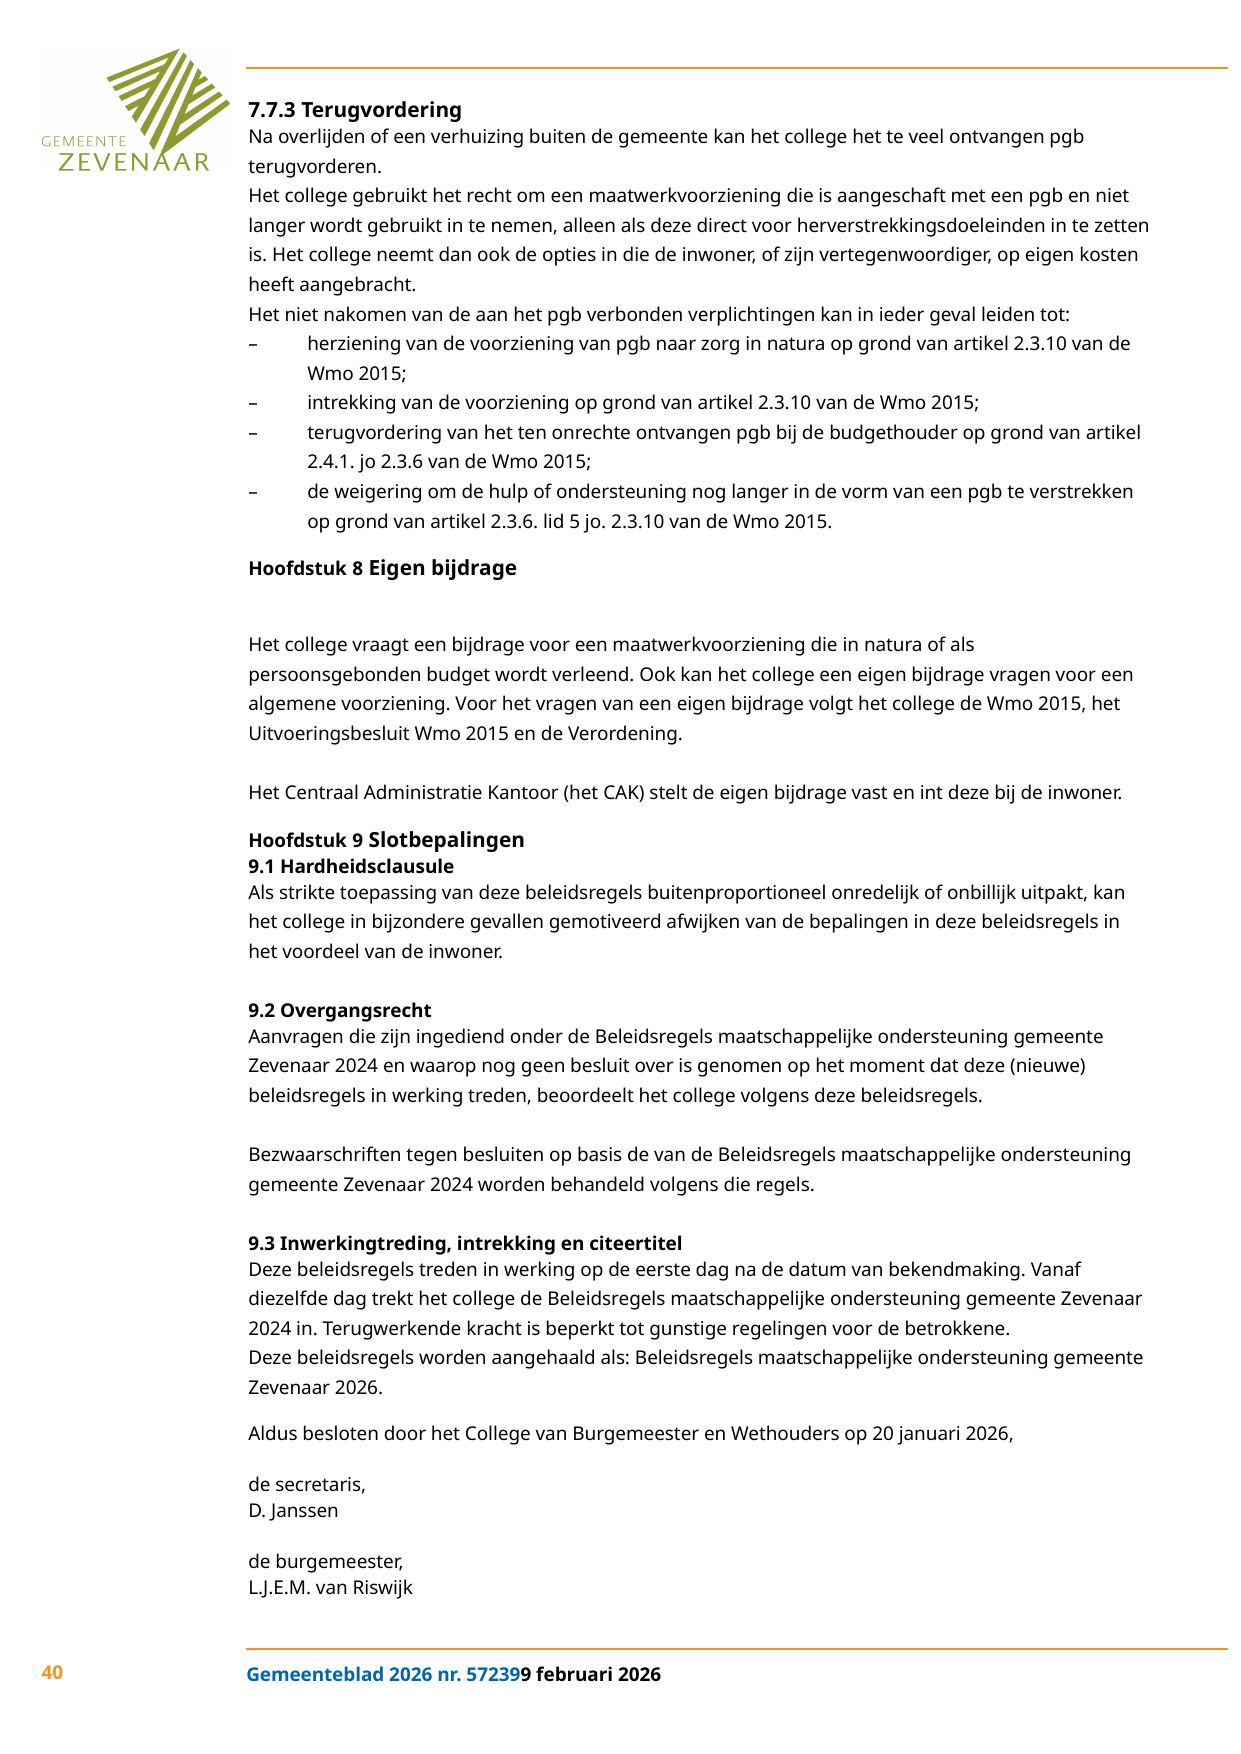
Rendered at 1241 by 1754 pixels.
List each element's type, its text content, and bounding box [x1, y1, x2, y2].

picture [41, 47, 231, 172]
text Het college gebruikt het recht om een maatwerkvoorziening die is aangeschaft met een pgb en niet langer wordt gebruikt in te nemen, alleen als deze direct voor herverstrekkingsdoeleinden in te zetten is. Het college neemt dan ook de opties in die de inwoner, of zijn vertegenwoordiger, op eigen kosten heeft aangebracht. [248, 182, 1152, 297]
text Het college vraagt een bijdrage voor een maatwerkvoorziening die in natura of als persoonsgebonden budget wordt verleend. Ook kan het college een eigen bijdrage vragen voor een algemene voorziening. Voor het vragen van een eigen bijdrage volgt het college de Wmo 2015, het Uitvoeringsbesluit Wmo 2015 en de Verordening. [248, 631, 1152, 746]
text Aldus besloten door het College van Burgemeester en Wethouders op 20 januari 2026, [248, 1420, 1152, 1445]
text Het Centraal Administratie Kantoor (het CAK) stelt de eigen bijdrage vast en int deze bij de inwoner. [248, 779, 1152, 805]
text D. Janssen [248, 1497, 1152, 1523]
text 9.1 Hardheidsclausule [248, 853, 1152, 879]
list terugvordering van het ten onrechte ontvangen pgb bij de budgethouder op grond van artikel 2.4.1. jo 2.3.6 van de Wmo 2015; [248, 419, 1152, 474]
list de weigering om de hulp of ondersteuning nog langer in de vorm van een pgb te verstrekken op grond van artikel 2.3.6. lid 5 jo. 2.3.10 van de Wmo 2015. [248, 478, 1152, 533]
text Hoofdstuk 9 Slotbepalingen [248, 825, 1152, 853]
text Aanvragen die zijn ingediend onder de Beleidsregels maatschappelijke ondersteuning gemeente Zevenaar 2024 en waarop nog geen besluit over is genomen op het moment dat deze (nieuwe) beleidsregels in werking treden, beoordeelt het college volgens deze beleidsregels. [248, 1023, 1152, 1108]
text 7.7.3 Terugvordering [248, 95, 1152, 123]
text 9.2 Overgangsrecht [248, 997, 1152, 1023]
text Het niet nakomen van de aan het pgb verbonden verplichtingen kan in ieder geval leiden tot: [248, 301, 1152, 326]
text Na overlijden of een verhuizing buiten de gemeente kan het college het te veel ontvangen pgb terugvorderen. [248, 123, 1152, 178]
text Deze beleidsregels worden aangehaald als: Beleidsregels maatschappelijke ondersteuning gemeente Zevenaar 2026. [248, 1344, 1152, 1400]
text L.J.E.M. van Riswijk [248, 1574, 1152, 1600]
text Als strikte toepassing van deze beleidsregels buitenproportioneel onredelijk of onbillijk uitpakt, kan het college in bijzondere gevallen gemotiveerd afwijken van de bepalingen in deze beleidsregels in het voordeel van de inwoner. [248, 879, 1152, 964]
text Deze beleidsregels treden in werking op de eerste dag na de datum van bekendmaking. Vanaf diezelfde dag trekt het college de Beleidsregels maatschappelijke ondersteuning gemeente Zevenaar 2024 in. Terugwerkende kracht is beperkt tot gunstige regelingen voor de betrokkene. [248, 1256, 1152, 1341]
text de burgemeester, [248, 1548, 1152, 1574]
text de secretaris, [248, 1471, 1152, 1497]
list herziening van de voorziening van pgb naar zorg in natura op grond van artikel 2.3.10 van de Wmo 2015; [248, 330, 1152, 386]
text 9.3 Inwerkingtreding, intrekking en citeertitel [248, 1230, 1152, 1256]
list intrekking van de voorziening op grond van artikel 2.3.10 van de Wmo 2015; [248, 389, 1152, 415]
text Hoofdstuk 8 Eigen bijdrage [248, 553, 1152, 582]
text Bezwaarschriften tegen besluiten op basis de van de Beleidsregels maatschappelijke ondersteuning gemeente Zevenaar 2024 worden behandeld volgens die regels. [248, 1141, 1152, 1197]
